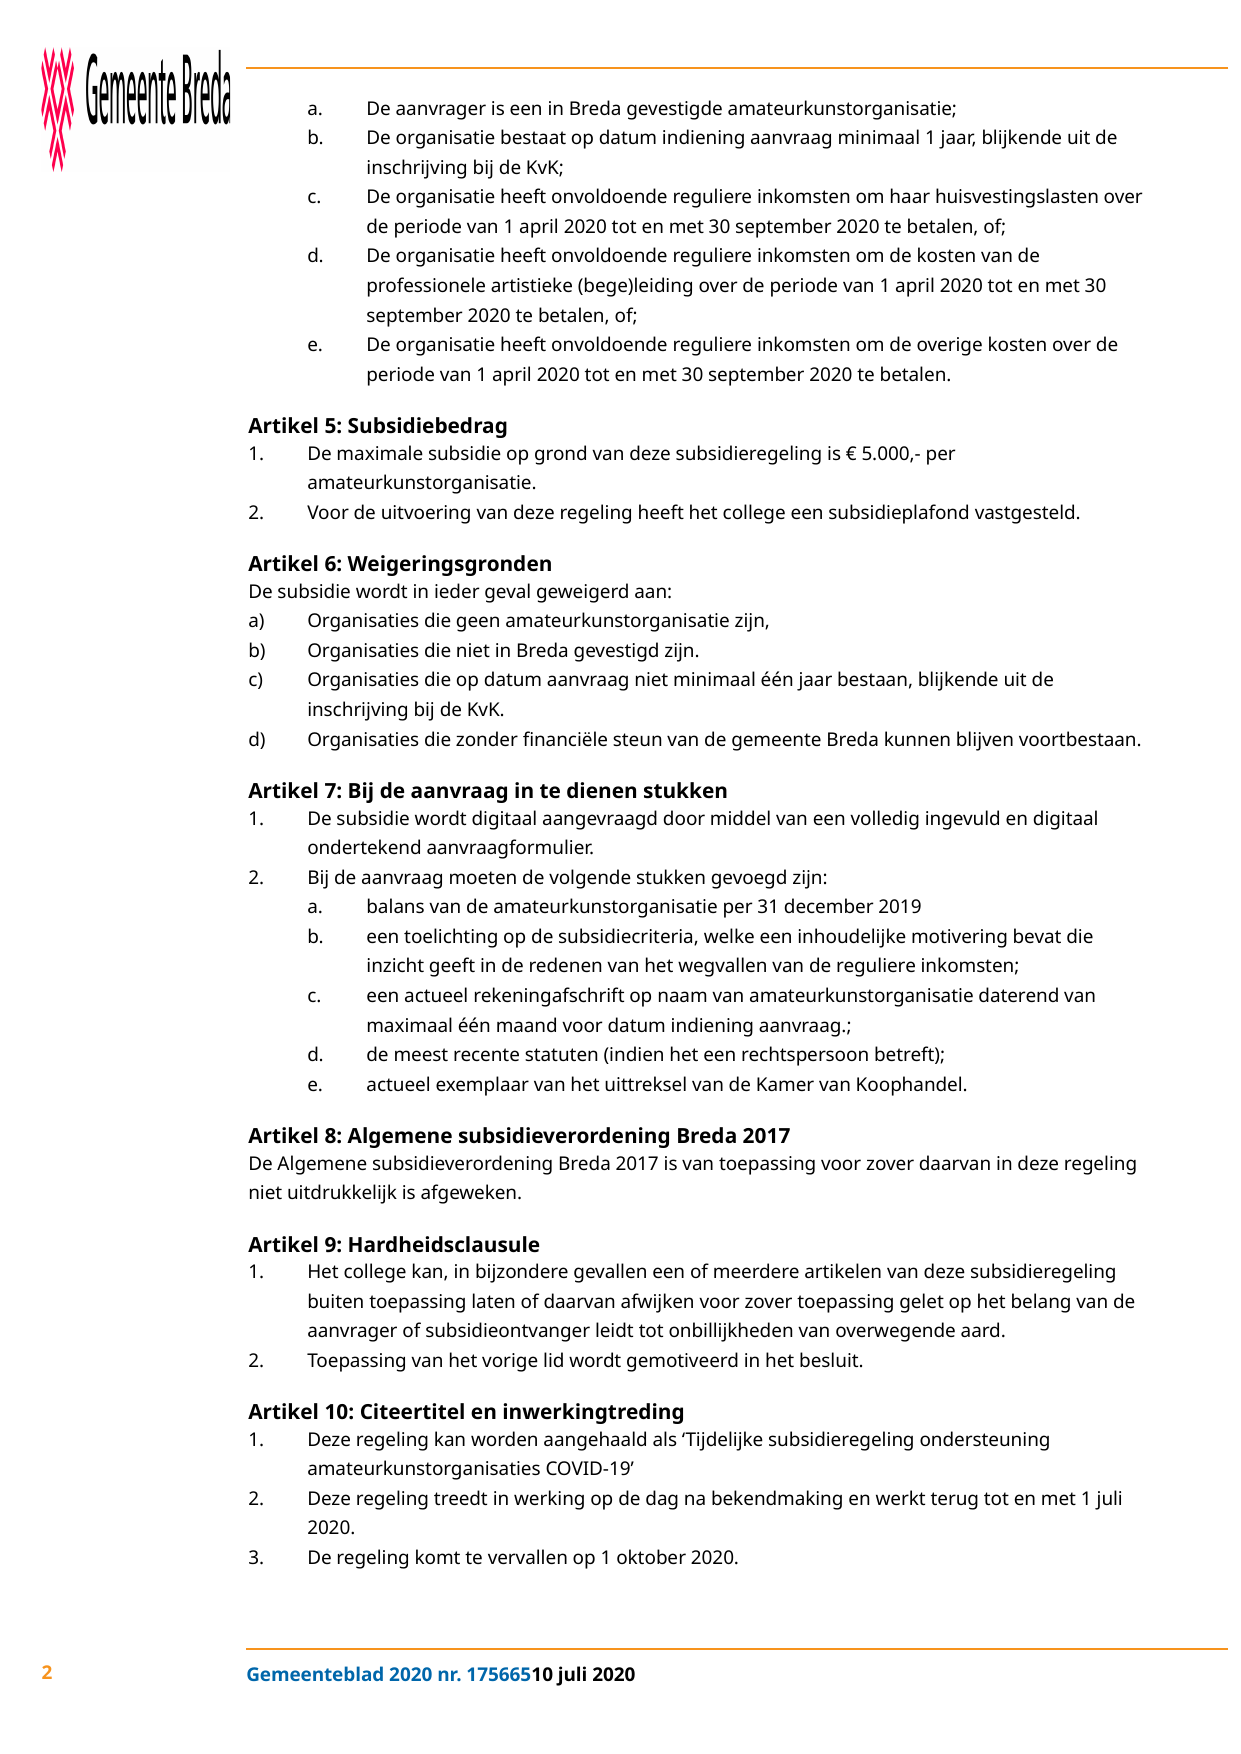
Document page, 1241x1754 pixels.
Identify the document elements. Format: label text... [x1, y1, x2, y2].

list Deze regeling treedt in werking op de dag na bekendmaking en werkt terug tot en met 1 juli 2020. [248, 1485, 1152, 1540]
list balans van de amateurkunstorganisatie per 31 december 2019 [307, 893, 1152, 919]
list Bij de aanvraag moeten de volgende stukken gevoegd zijn: [248, 864, 1152, 889]
text Artikel 7: Bij de aanvraag in te dienen stukken [248, 776, 1152, 805]
text Artikel 9: Hardheidsclausule [248, 1230, 1152, 1258]
list Toepassing van het vorige lid wordt gemotiveerd in het besluit. [248, 1347, 1152, 1373]
list De aanvrager is een in Breda gevestigde amateurkunstorganisatie; [307, 95, 1152, 121]
list een toelichting op de subsidiecriteria, welke een inhoudelijke motivering bevat die inzicht geeft in de redenen van het wegvallen van de reguliere inkomsten; [307, 923, 1152, 978]
text Artikel 5: Subsidiebedrag [248, 411, 1152, 440]
list De organisatie heeft onvoldoende reguliere inkomsten om de overige kosten over de periode van 1 april 2020 tot en met 30 september 2020 te betalen. [307, 331, 1152, 387]
list De organisatie heeft onvoldoende reguliere inkomsten om de kosten van de professionele artistieke (bege)leiding over de periode van 1 april 2020 tot en met 30 september 2020 te betalen, of; [307, 243, 1152, 328]
text De subsidie wordt in ieder geval geweigerd aan: [248, 578, 1152, 604]
list Organisaties die geen amateurkunstorganisatie zijn, [248, 607, 1152, 633]
text Artikel 10: Citeertitel en inwerkingtreding [248, 1397, 1152, 1426]
list De maximale subsidie op grond van deze subsidieregeling is € 5.000,- per amateurkunstorganisatie. [248, 440, 1152, 495]
text Artikel 6: Weigeringsgronden [248, 549, 1152, 578]
list De regeling komt te vervallen op 1 oktober 2020. [248, 1544, 1152, 1570]
list Organisaties die op datum aanvraag niet minimaal één jaar bestaan, blijkende uit de inschrijving bij de KvK. [248, 667, 1152, 722]
list Deze regeling kan worden aangehaald als ‘Tijdelijke subsidieregeling ondersteuning amateurkunstorganisaties COVID-19’ [248, 1426, 1152, 1481]
text Artikel 8: Algemene subsidieverordening Breda 2017 [248, 1121, 1152, 1150]
list Organisaties die zonder financiële steun van de gemeente Breda kunnen blijven voortbestaan. [248, 726, 1152, 752]
list de meest recente statuten (indien het een rechtspersoon betreft); [307, 1041, 1152, 1067]
list een actueel rekeningafschrift op naam van amateurkunstorganisatie daterend van maximaal één maand voor datum indiening aanvraag.; [307, 982, 1152, 1037]
list De organisatie heeft onvoldoende reguliere inkomsten om haar huisvestingslasten over de periode van 1 april 2020 tot en met 30 september 2020 te betalen, of; [307, 183, 1152, 239]
list Voor de uitvoering van deze regeling heeft het college een subsidieplafond vastgesteld. [248, 499, 1152, 525]
list Organisaties die niet in Breda gevestigd zijn. [248, 637, 1152, 663]
list Het college kan, in bijzondere gevallen een of meerdere artikelen van deze subsidieregeling buiten toepassing laten of daarvan afwijken voor zover toepassing gelet op het belang van de aanvrager of subsidieontvanger leidt tot onbillijkheden van overwegende aard. [248, 1258, 1152, 1343]
list actueel exemplaar van het uittreksel van de Kamer van Koophandel. [307, 1071, 1152, 1097]
picture [41, 47, 231, 172]
list De subsidie wordt digitaal aangevraagd door middel van een volledig ingevuld en digitaal ondertekend aanvraagformulier. [248, 805, 1152, 860]
list De organisatie bestaat op datum indiening aanvraag minimaal 1 jaar, blijkende uit de inschrijving bij de KvK; [307, 124, 1152, 180]
text De Algemene subsidieverordening Breda 2017 is van toepassing voor zover daarvan in deze regeling niet uitdrukkelijk is afgeweken. [248, 1150, 1152, 1205]
